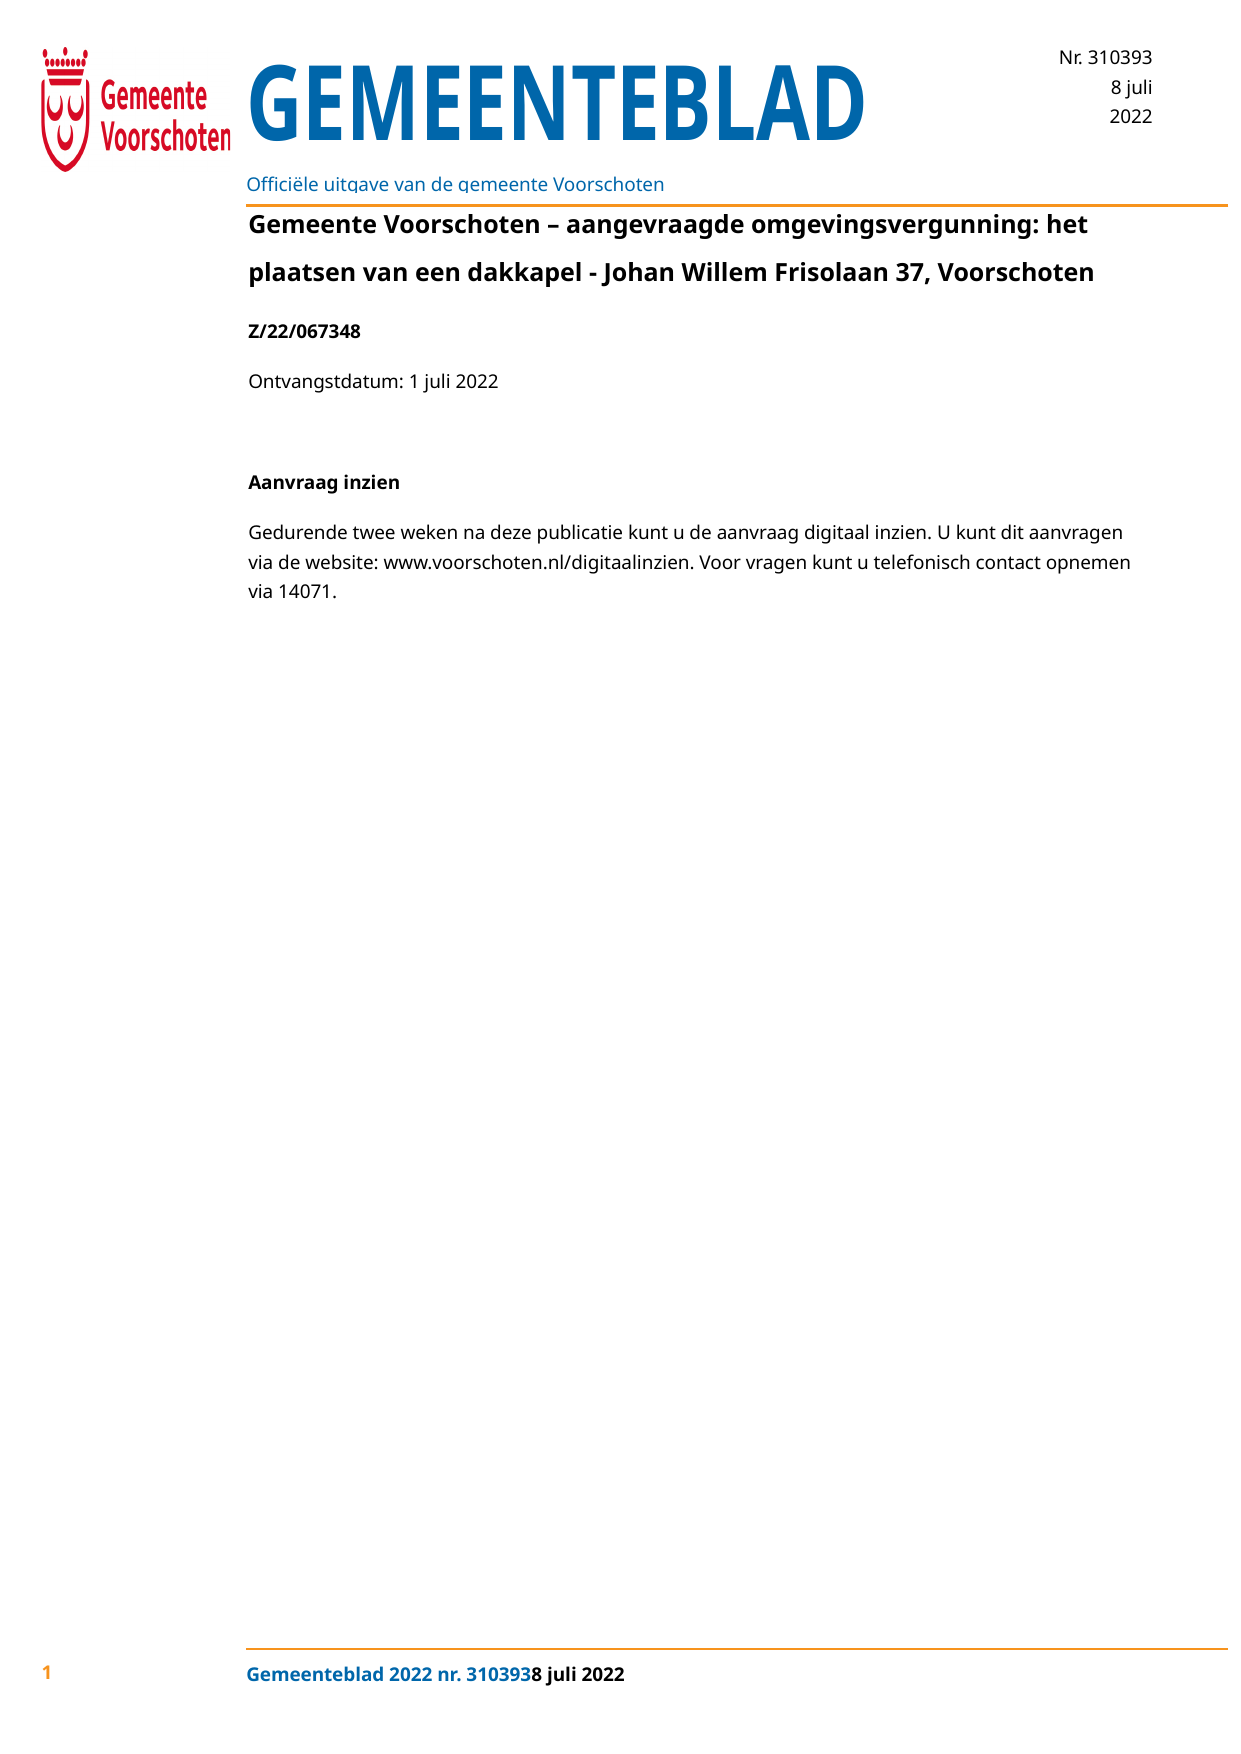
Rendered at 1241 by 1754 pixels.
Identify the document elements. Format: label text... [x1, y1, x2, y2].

text Z/22/067348 [248, 318, 1152, 344]
text Ontvangstdatum: 1 juli 2022 [248, 368, 1152, 394]
picture [41, 47, 231, 172]
text Aanvraag inzien [248, 469, 1152, 495]
text Gemeente Voorschoten – aangevraagde omgevingsvergunning: het plaatsen van een dakkapel - Johan Willem Frisolaan 37, Voorschoten [248, 207, 1152, 288]
text Gedurende twee weken na deze publicatie kunt u de aanvraag digitaal inzien. U kunt dit aanvragen via de website: www.voorschoten.nl/digitaalinzien. Voor vragen kunt u telefonisch contact opnemen via 14071. [248, 519, 1152, 604]
